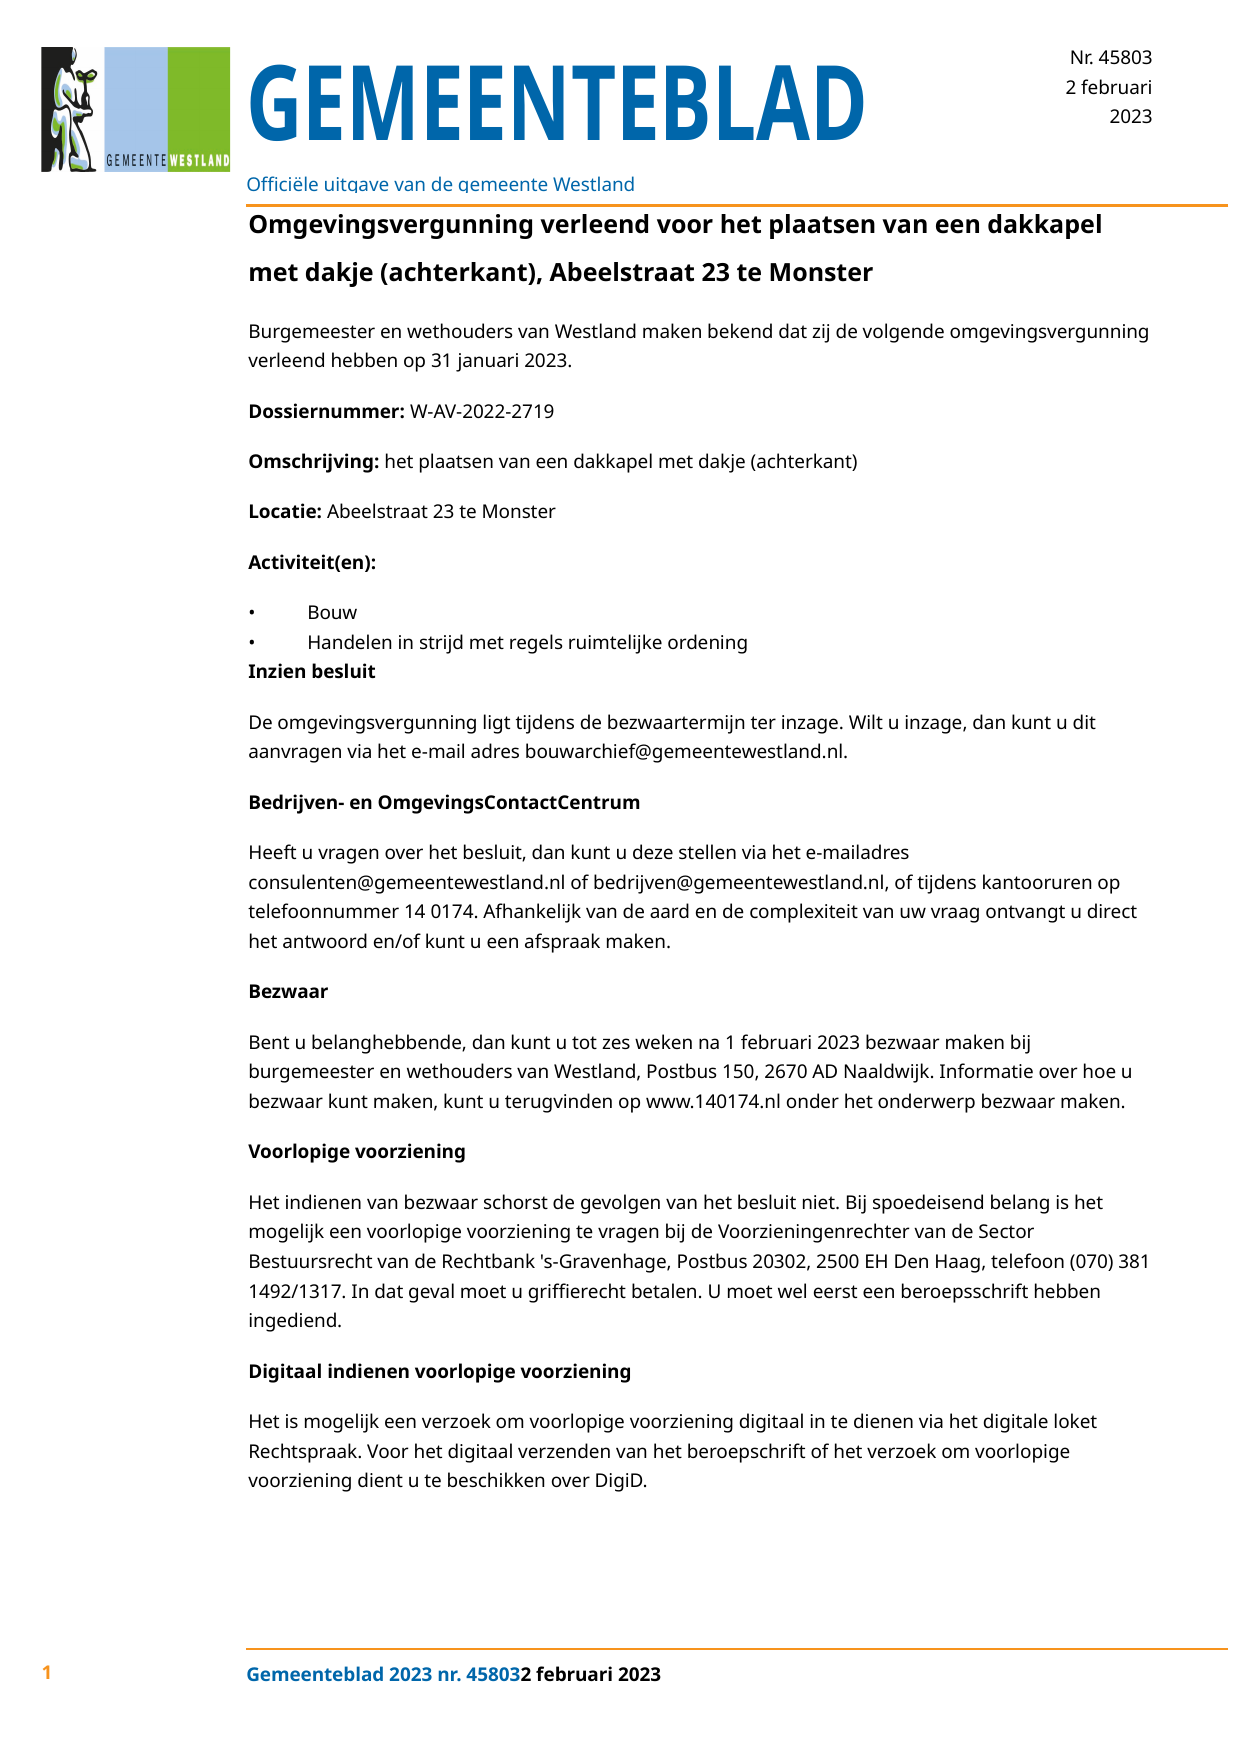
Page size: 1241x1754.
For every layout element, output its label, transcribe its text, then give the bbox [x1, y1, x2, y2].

text Heeft u vragen over het besluit, dan kunt u deze stellen via het e-mailadres consulenten@gemeentewestland.nl of bedrijven@gemeentewestland.nl, of tijdens kantooruren op telefoonnummer 14 0174. Afhankelijk van de aard en de complexiteit van uw vraag ontvangt u direct het antwoord en/of kunt u een afspraak maken. [248, 839, 1152, 954]
text Bezwaar [248, 979, 1152, 1004]
text Bent u belanghebbende, dan kunt u tot zes weken na 1 februari 2023 bezwaar maken bij burgemeester en wethouders van Westland, Postbus 150, 2670 AD Naaldwijk. Informatie over hoe u bezwaar kunt maken, kunt u terugvinden op www.140174.nl onder het onderwerp bezwaar maken. [248, 1029, 1152, 1114]
text Locatie: Abeelstraat 23 te Monster [248, 499, 1152, 524]
text Inzien besluit [248, 659, 1152, 684]
text Dossiernummer: W-AV-2022-2719 [248, 398, 1152, 424]
list Handelen in strijd met regels ruimtelijke ordening [248, 629, 1152, 655]
text Activiteit(en): [248, 549, 1152, 575]
text De omgevingsvergunning ligt tijdens de bezwaartermijn ter inzage. Wilt u inzage, dan kunt u dit aanvragen via het e-mail adres bouwarchief@gemeentewestland.nl. [248, 709, 1152, 764]
text Voorlopige voorziening [248, 1139, 1152, 1164]
text Omgevingsvergunning verleend voor het plaatsen van een dakkapel met dakje (achterkant), Abeelstraat 23 te Monster [248, 207, 1152, 288]
text Burgemeester en wethouders van Westland maken bekend dat zij de volgende omgevingsvergunning verleend hebben op 31 januari 2023. [248, 318, 1152, 373]
text Omschrijving: het plaatsen van een dakkapel met dakje (achterkant) [248, 448, 1152, 474]
text Het is mogelijk een verzoek om voorlopige voorziening digitaal in te dienen via het digitale loket Rechtspraak. Voor het digitaal verzenden van het beroepschrift of het verzoek om voorlopige voorziening dient u te beschikken over DigiD. [248, 1408, 1152, 1493]
text Het indienen van bezwaar schorst de gevolgen van het besluit niet. Bij spoedeisend belang is het mogelijk een voorlopige voorziening te vragen bij de Voorzieningenrechter van de Sector Bestuursrecht van de Rechtbank 's-Gravenhage, Postbus 20302, 2500 EH Den Haag, telefoon (070) 381 1492/1317. In dat geval moet u griffierecht betalen. U moet wel eerst een beroepsschrift hebben ingediend. [248, 1189, 1152, 1333]
text Bedrijven- en OmgevingsContactCentrum [248, 789, 1152, 815]
list Bouw [248, 599, 1152, 625]
text Digitaal indienen voorlopige voorziening [248, 1358, 1152, 1384]
picture [41, 47, 231, 172]
